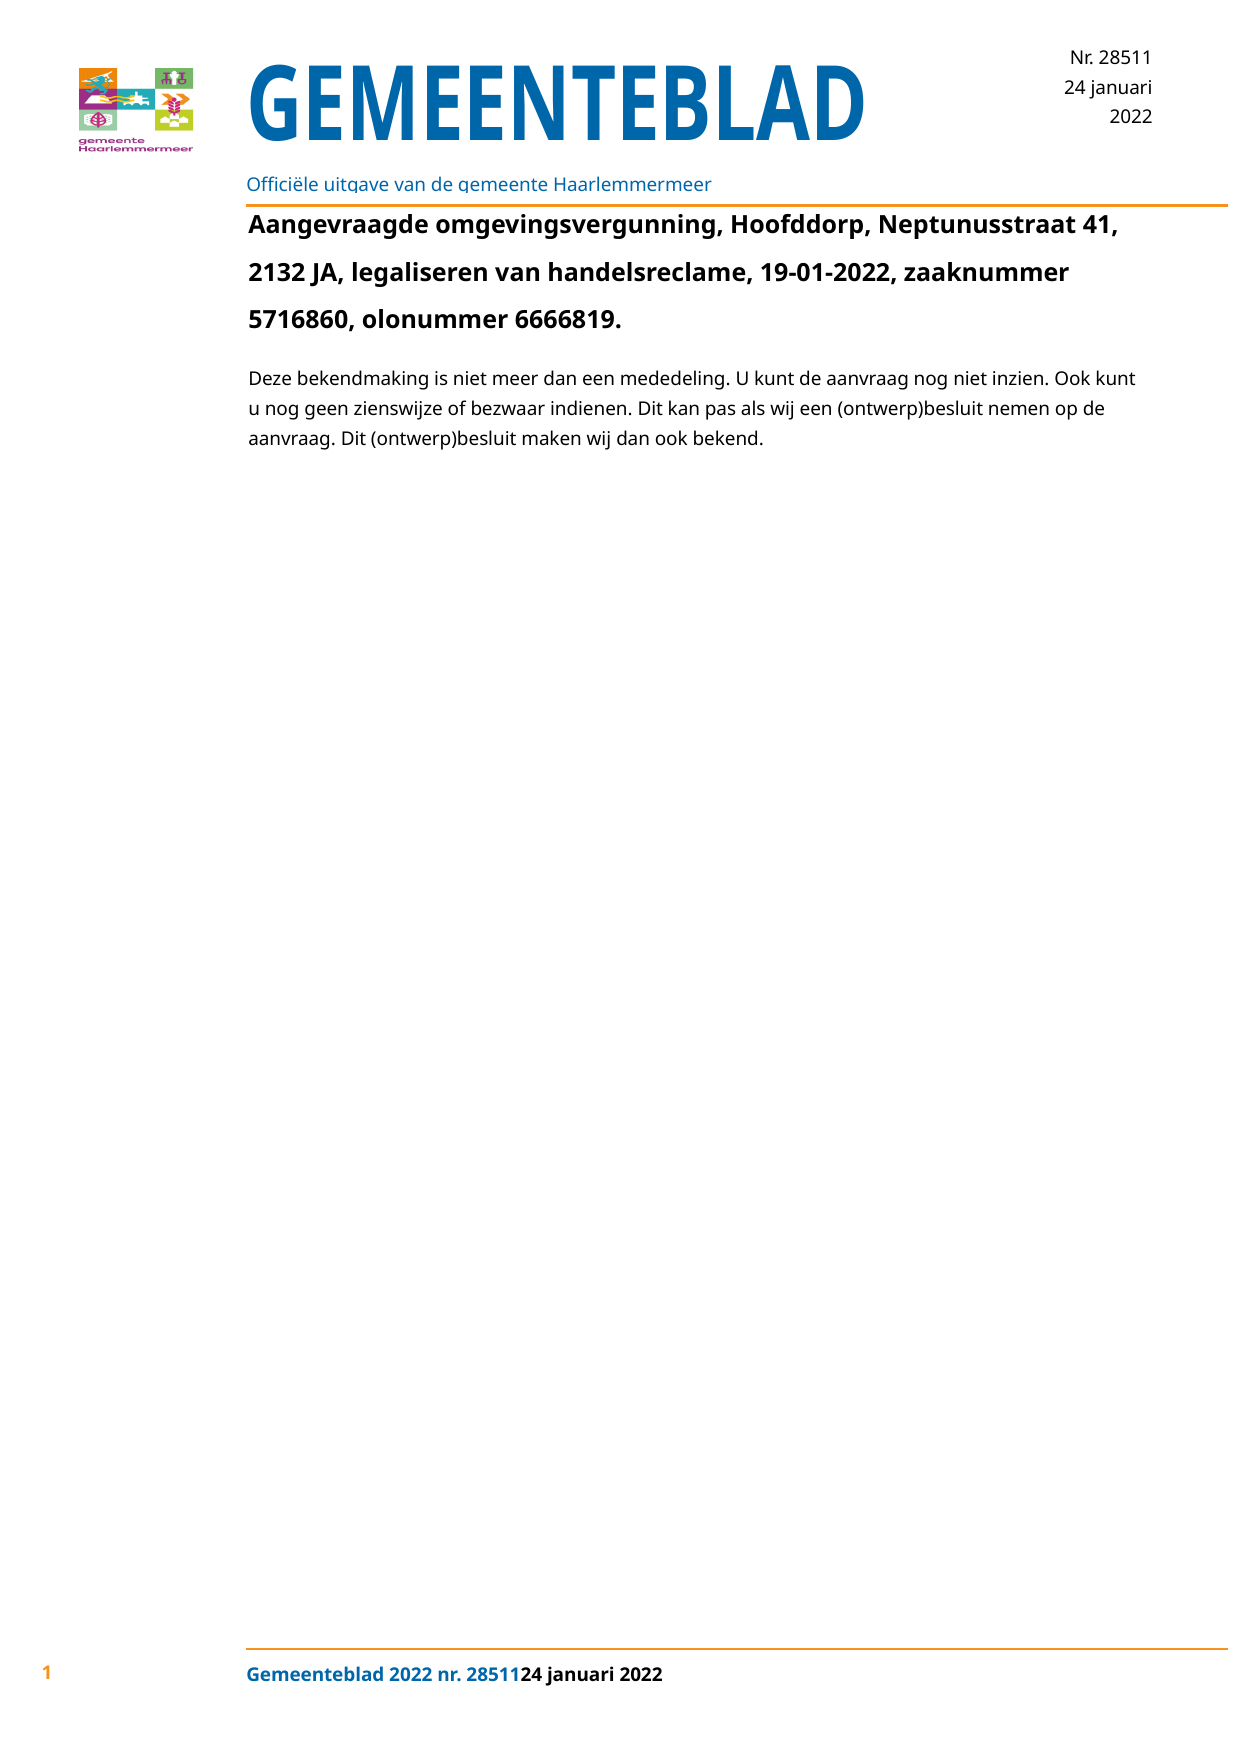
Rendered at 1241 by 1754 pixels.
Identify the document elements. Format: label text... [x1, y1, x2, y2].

text Deze bekendmaking is niet meer dan een mededeling. U kunt de aanvraag nog niet inzien. Ook kunt u nog geen zienswijze of bezwaar indienen. Dit kan pas als wij een (ontwerp)besluit nemen op de aanvraag. Dit (ontwerp)besluit maken wij dan ook bekend. [248, 366, 1152, 450]
picture [41, 47, 231, 172]
text Aangevraagde omgevingsvergunning, Hoofddorp, Neptunusstraat 41, 2132 JA, legaliseren van handelsreclame, 19-01-2022, zaaknummer 5716860, olonummer 6666819. [248, 207, 1152, 336]
